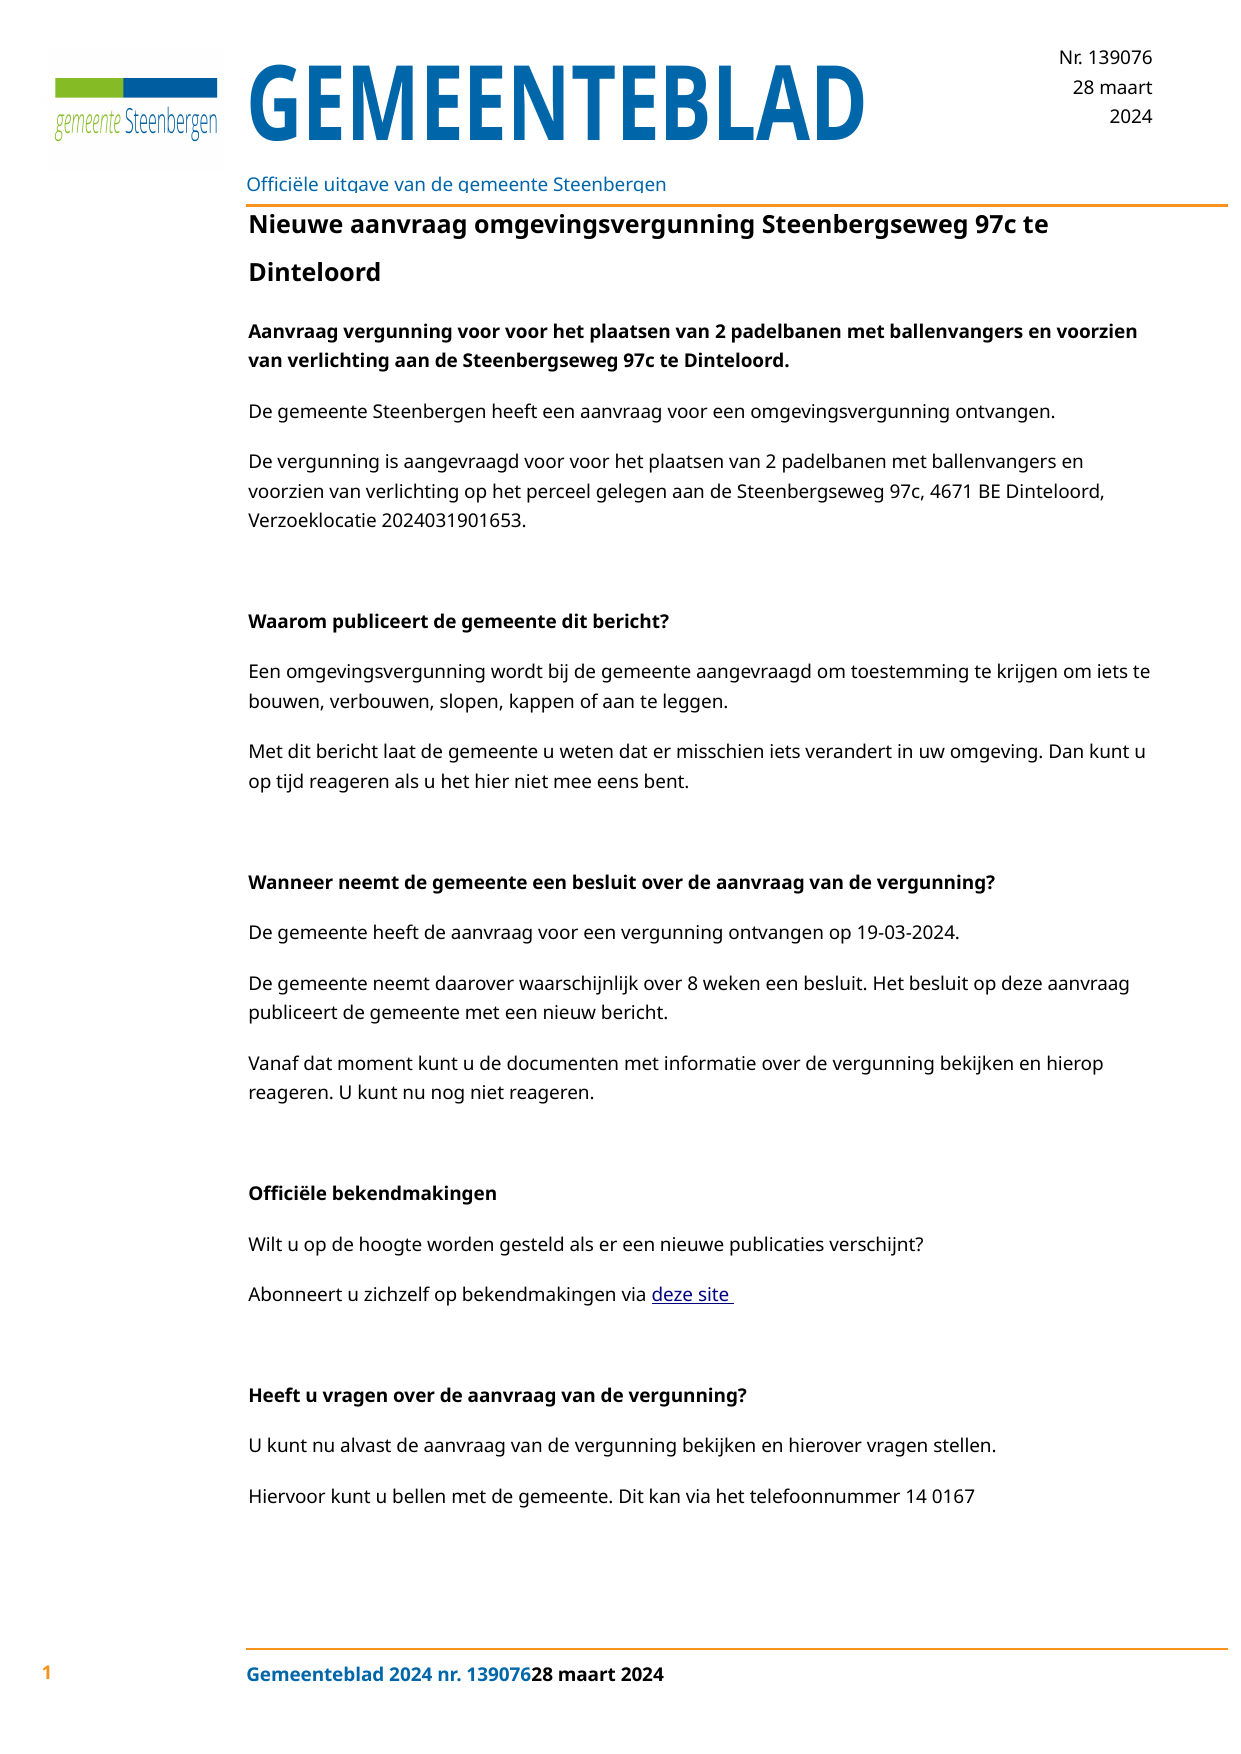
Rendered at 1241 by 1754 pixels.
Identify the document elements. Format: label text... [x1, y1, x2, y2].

text Met dit bericht laat de gemeente u weten dat er misschien iets verandert in uw omgeving. Dan kunt u op tijd reageren als u het hier niet mee eens bent. [248, 739, 1152, 794]
text U kunt nu alvast de aanvraag van de vergunning bekijken en hierover vragen stellen. [248, 1432, 1152, 1458]
text Wilt u op de hoogte worden gesteld als er een nieuwe publicaties verschijnt? [248, 1231, 1152, 1257]
text De gemeente neemt daarover waarschijnlijk over 8 weken een besluit. Het besluit op deze aanvraag publiceert de gemeente met een nieuw bericht. [248, 970, 1152, 1025]
text Officiële bekendmakingen [248, 1180, 1152, 1206]
text Heeft u vragen over de aanvraag van de vergunning? [248, 1382, 1152, 1408]
text De gemeente Steenbergen heeft een aanvraag voor een omgevingsvergunning ontvangen. [248, 398, 1152, 424]
text Vanaf dat moment kunt u de documenten met informatie over de vergunning bekijken en hierop reageren. U kunt nu nog niet reageren. [248, 1050, 1152, 1105]
text Abonneert u zichzelf op bekendmakingen via deze site [248, 1281, 1152, 1307]
text Aanvraag vergunning voor voor het plaatsen van 2 padelbanen met ballenvangers en voorzien van verlichting aan de Steenbergseweg 97c te Dinteloord. [248, 318, 1152, 373]
text Waarom publiceert de gemeente dit bericht? [248, 608, 1152, 634]
text De gemeente heeft de aanvraag voor een vergunning ontvangen op 19-03-2024. [248, 919, 1152, 945]
text Wanneer neemt de gemeente een besluit over de aanvraag van de vergunning? [248, 869, 1152, 895]
text De vergunning is aangevraagd voor voor het plaatsen van 2 padelbanen met ballenvangers en voorzien van verlichting op het perceel gelegen aan de Steenbergseweg 97c, 4671 BE Dinteloord, Verzoeklocatie 2024031901653. [248, 448, 1152, 533]
text Een omgevingsvergunning wordt bij de gemeente aangevraagd om toestemming te krijgen om iets te bouwen, verbouwen, slopen, kappen of aan te leggen. [248, 659, 1152, 714]
text Nieuwe aanvraag omgevingsvergunning Steenbergseweg 97c te Dinteloord [248, 207, 1152, 288]
picture [41, 47, 231, 172]
text Hiervoor kunt u bellen met de gemeente. Dit kan via het telefoonnummer 14 0167 [248, 1483, 1152, 1509]
